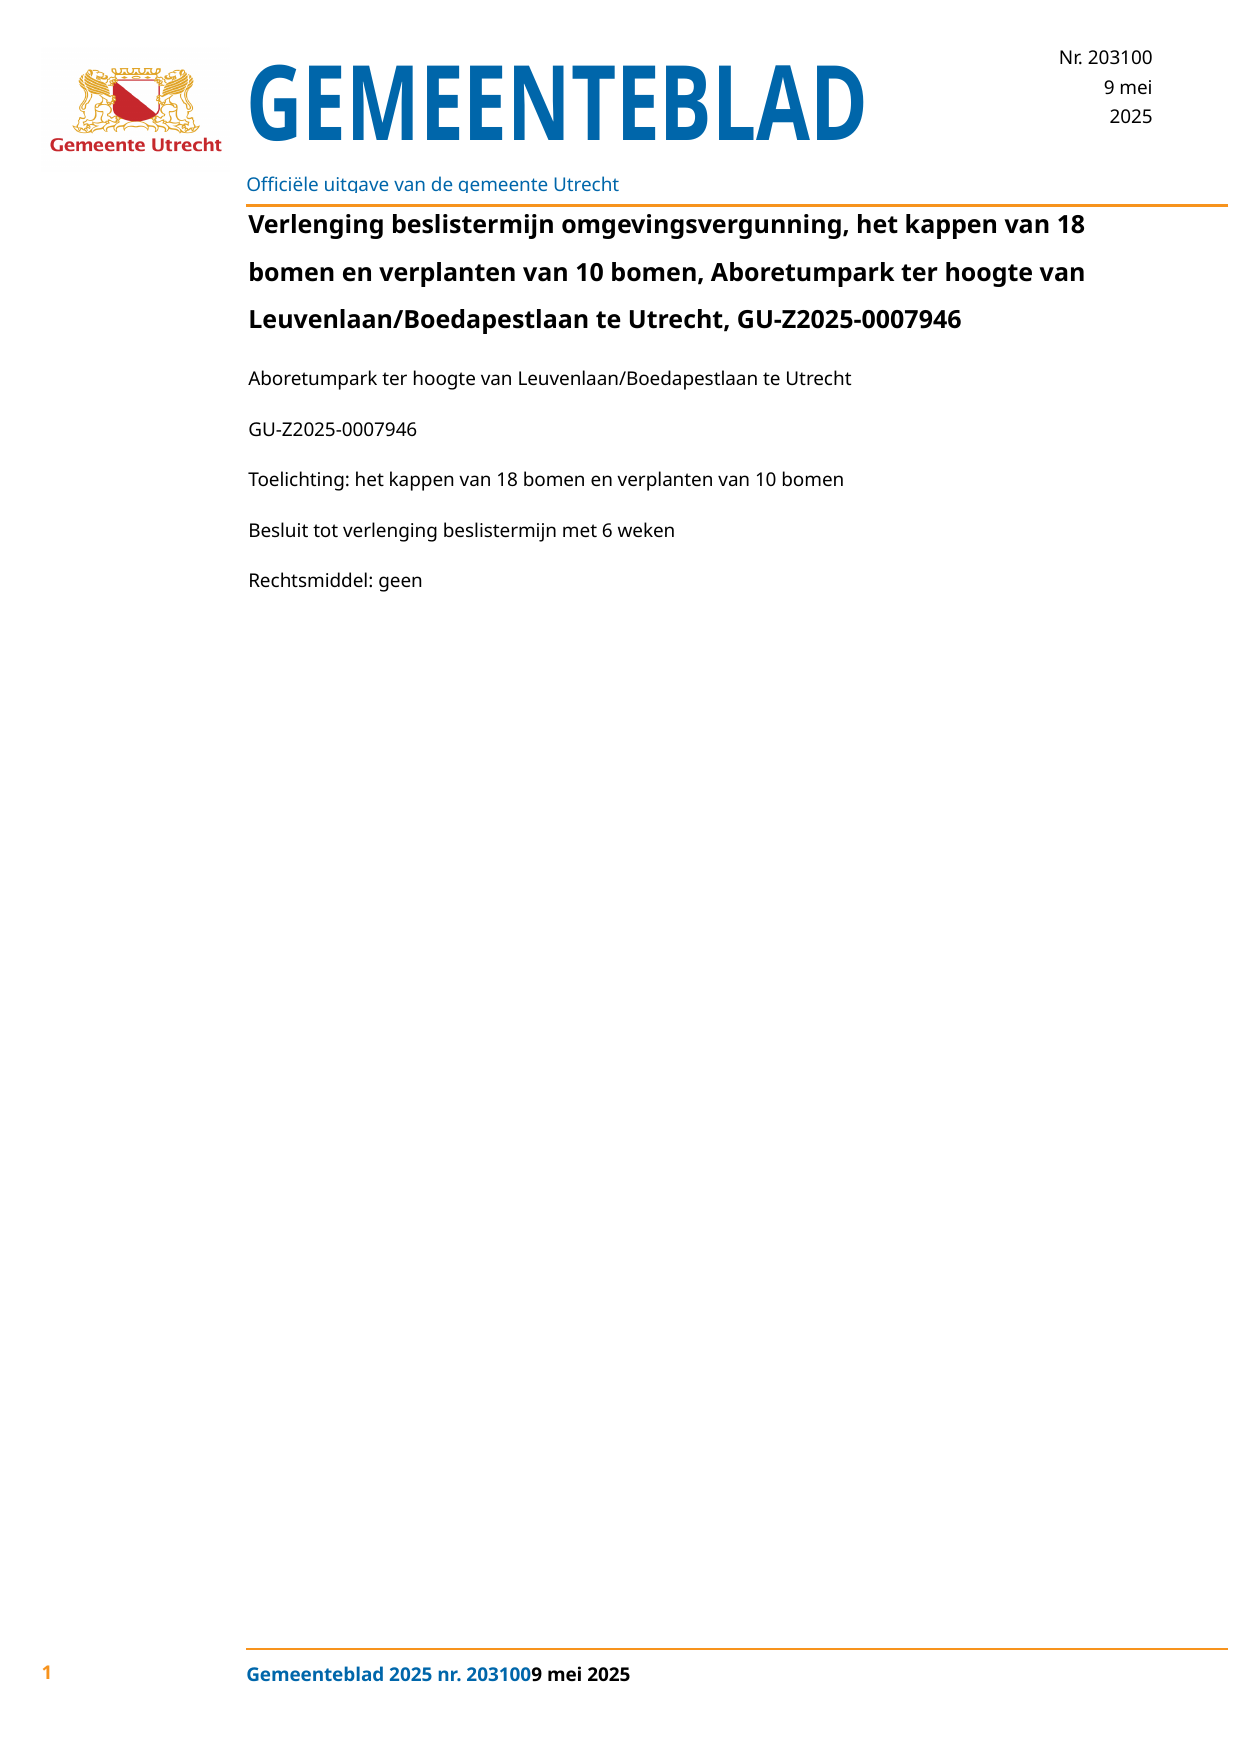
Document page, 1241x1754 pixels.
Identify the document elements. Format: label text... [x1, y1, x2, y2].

text Verlenging beslistermijn omgevingsvergunning, het kappen van 18 bomen en verplanten van 10 bomen, Aboretumpark ter hoogte van Leuvenlaan/Boedapestlaan te Utrecht, GU-Z2025-0007946 [248, 207, 1152, 336]
picture [41, 47, 231, 172]
text Toelichting: het kappen van 18 bomen en verplanten van 10 bomen [248, 466, 1152, 492]
text Besluit tot verlenging beslistermijn met 6 weken [248, 517, 1152, 542]
text Aboretumpark ter hoogte van Leuvenlaan/Boedapestlaan te Utrecht [248, 366, 1152, 391]
text GU-Z2025-0007946 [248, 416, 1152, 442]
text Rechtsmiddel: geen [248, 567, 1152, 593]
